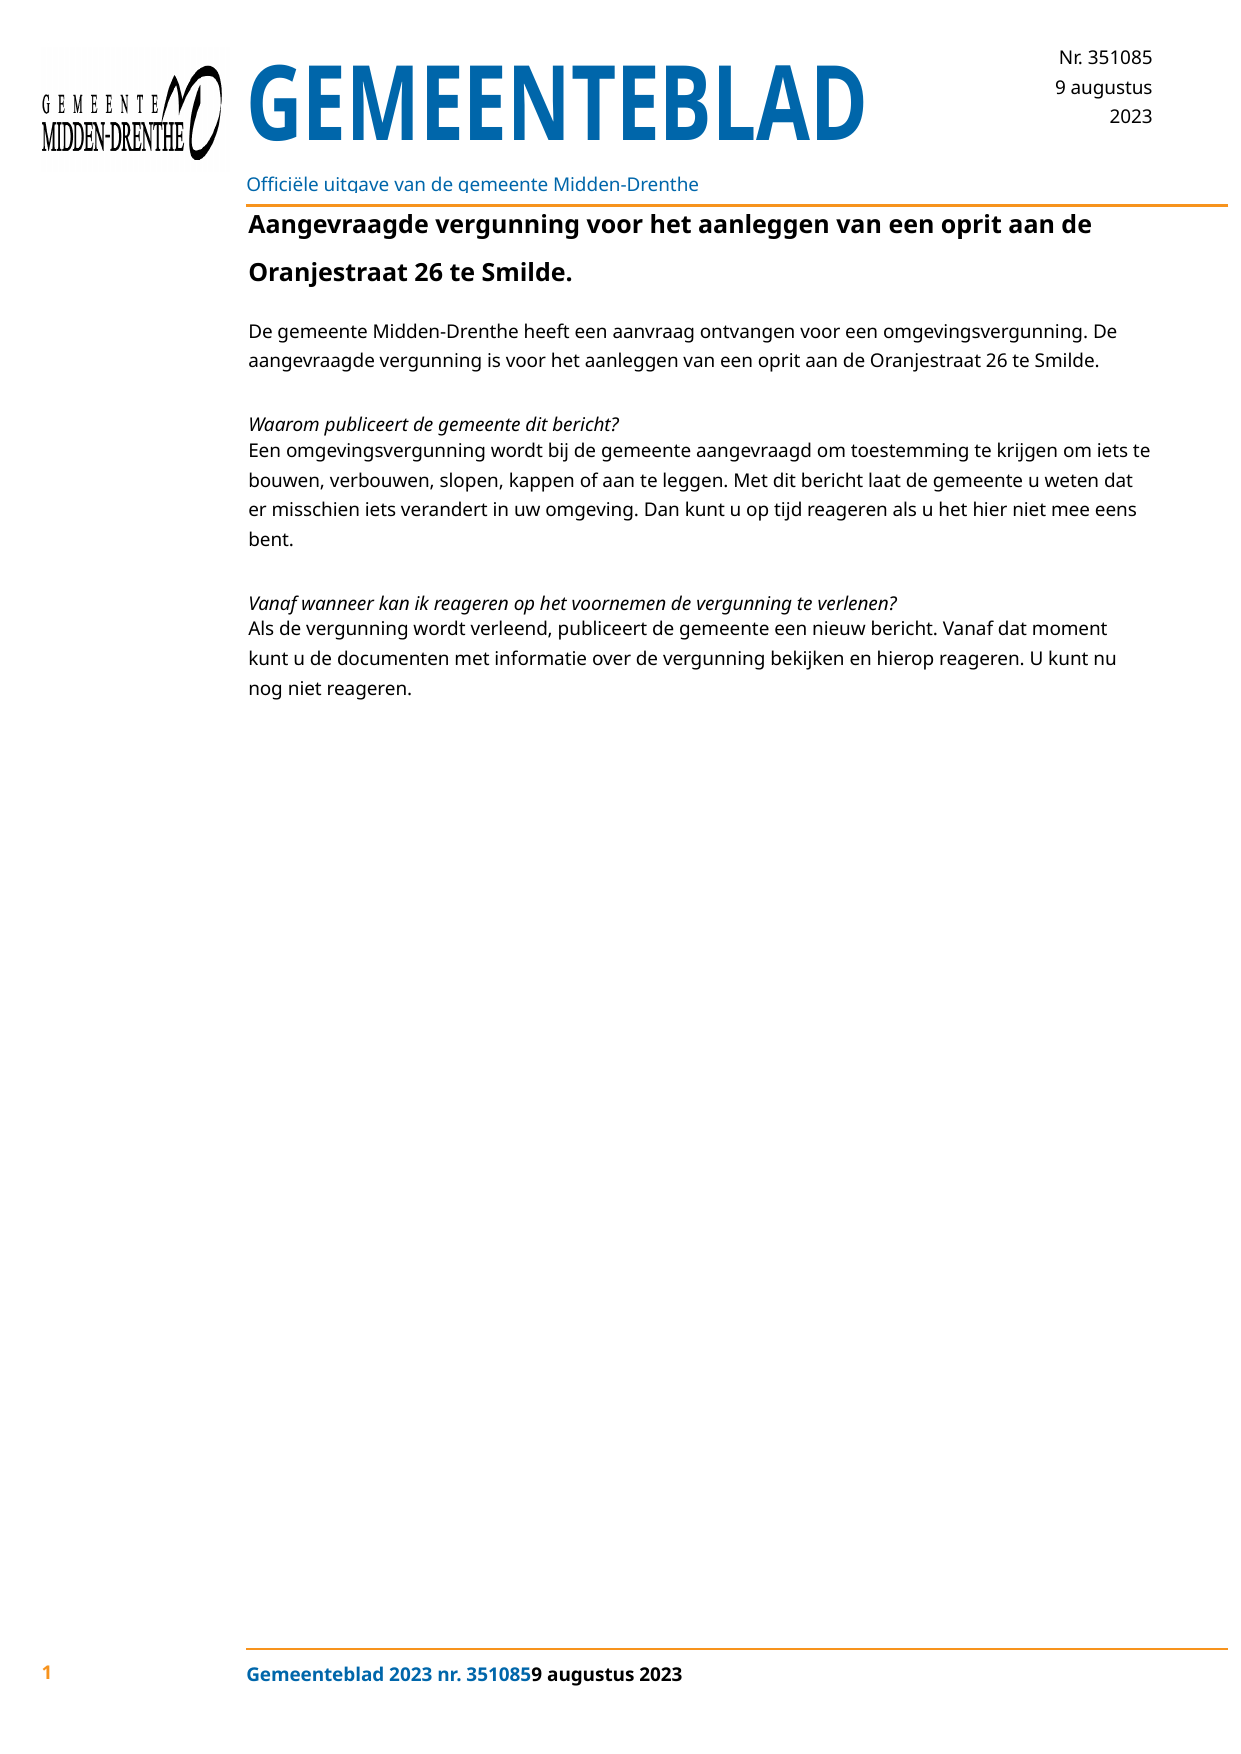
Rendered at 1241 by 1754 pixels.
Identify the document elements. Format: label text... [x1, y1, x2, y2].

text Aangevraagde vergunning voor het aanleggen van een oprit aan de Oranjestraat 26 te Smilde. [248, 207, 1152, 288]
picture [41, 47, 231, 172]
text Waarom publiceert de gemeente dit bericht? [248, 411, 1152, 437]
text Een omgevingsvergunning wordt bij de gemeente aangevraagd om toestemming te krijgen om iets te bouwen, verbouwen, slopen, kappen of aan te leggen. Met dit bericht laat de gemeente u weten dat er misschien iets verandert in uw omgeving. Dan kunt u op tijd reageren als u het hier niet mee eens bent. [248, 437, 1152, 552]
text Vanaf wanneer kan ik reageren op het voornemen de vergunning te verlenen? [248, 590, 1152, 616]
text Als de vergunning wordt verleend, publiceert de gemeente een nieuw bericht. Vanaf dat moment kunt u de documenten met informatie over de vergunning bekijken en hierop reageren. U kunt nu nog niet reageren. [248, 616, 1152, 701]
text De gemeente Midden-Drenthe heeft een aanvraag ontvangen voor een omgevingsvergunning. De aangevraagde vergunning is voor het aanleggen van een oprit aan de Oranjestraat 26 te Smilde. [248, 318, 1152, 373]
